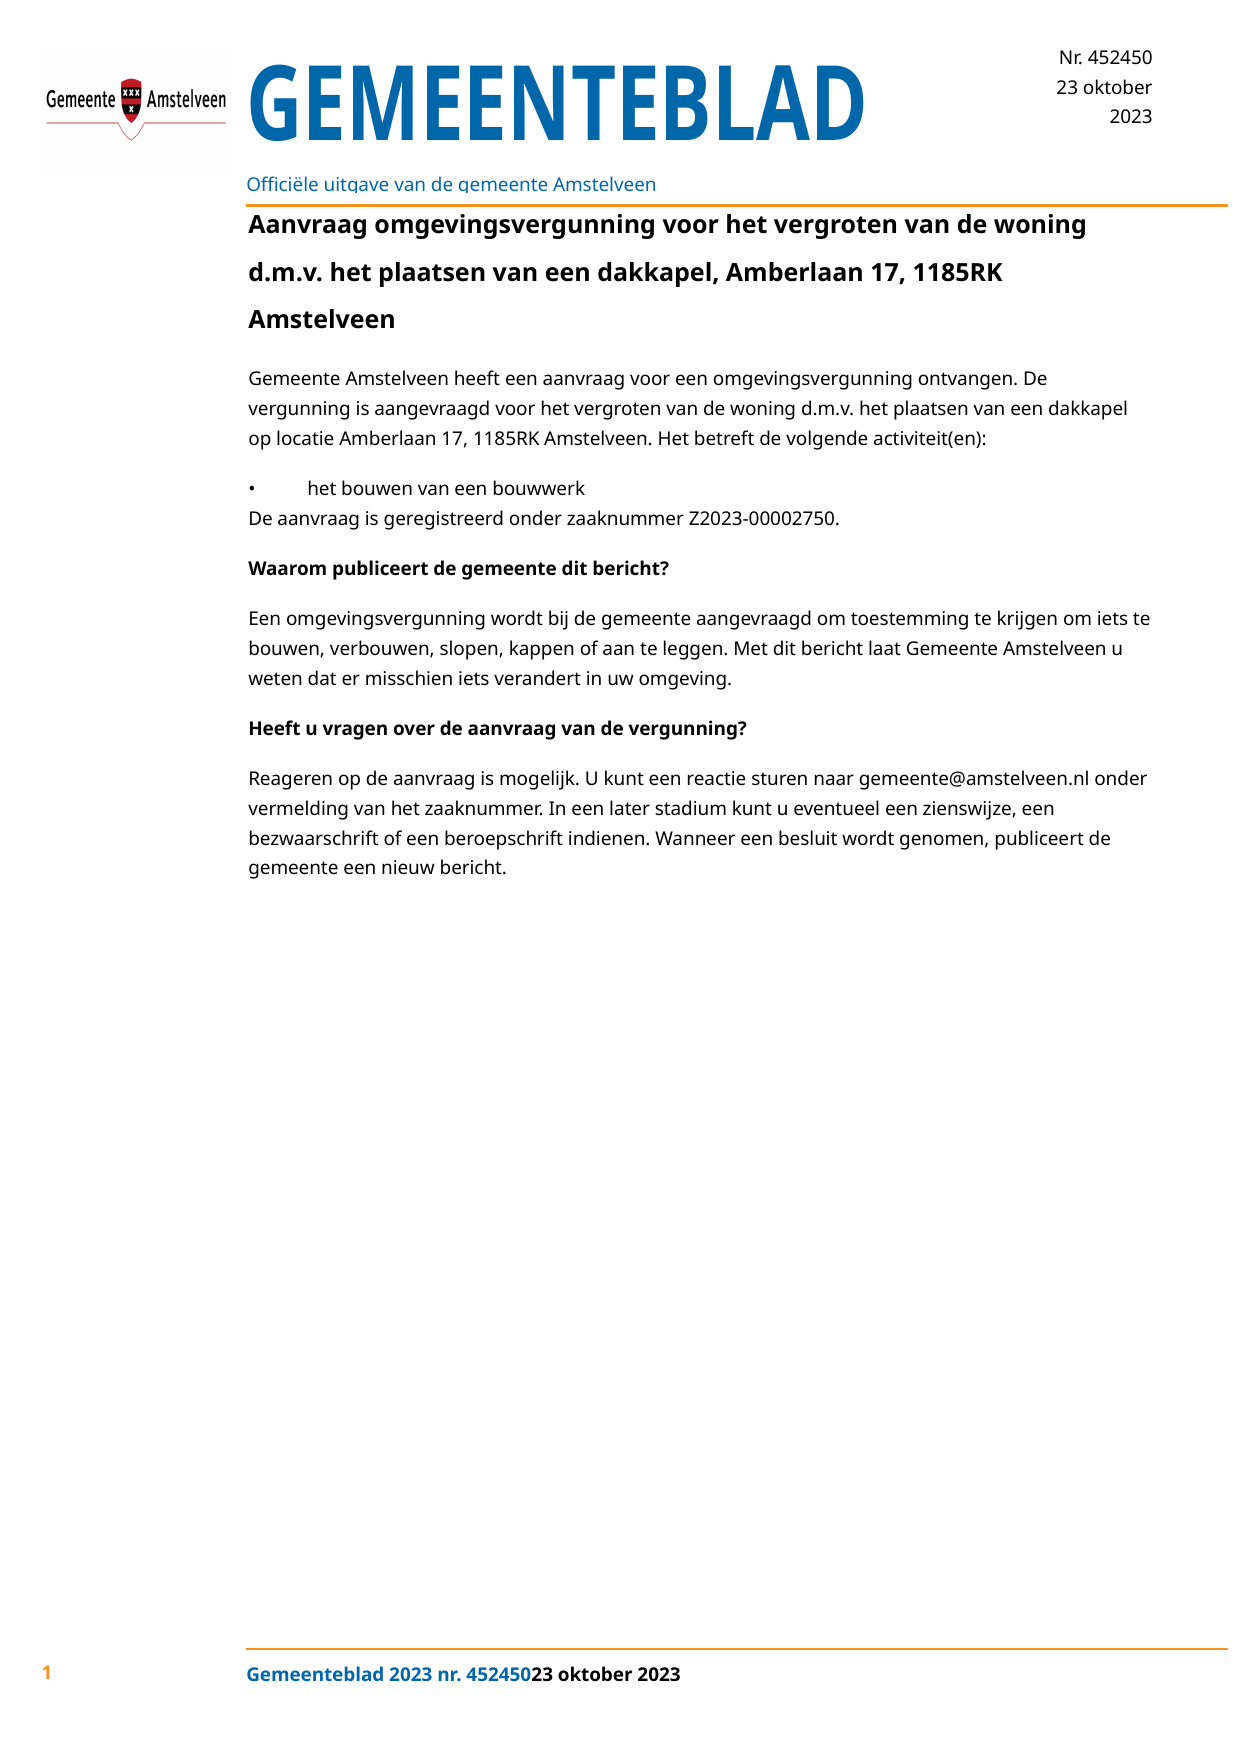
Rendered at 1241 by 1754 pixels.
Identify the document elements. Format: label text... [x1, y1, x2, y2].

text De aanvraag is geregistreerd onder zaaknummer Z2023-00002750. [248, 505, 1152, 530]
text Aanvraag omgevingsvergunning voor het vergroten van de woning d.m.v. het plaatsen van een dakkapel, Amberlaan 17, 1185RK Amstelveen [248, 207, 1152, 336]
text Heeft u vragen over de aanvraag van de vergunning? [248, 715, 1152, 741]
text Een omgevingsvergunning wordt bij de gemeente aangevraagd om toestemming te krijgen om iets te bouwen, verbouwen, slopen, kappen of aan te leggen. Met dit bericht laat Gemeente Amstelveen u weten dat er misschien iets verandert in uw omgeving. [248, 606, 1152, 690]
text Reageren op de aanvraag is mogelijk. U kunt een reactie sturen naar gemeente@amstelveen.nl onder vermelding van het zaaknummer. In een later stadium kunt u eventueel een zienswijze, een bezwaarschrift of een beroepschrift indienen. Wanneer een besluit wordt genomen, publiceert de gemeente een nieuw bericht. [248, 766, 1152, 880]
list het bouwen van een bouwwerk [248, 475, 1152, 501]
text Waarom publiceert de gemeente dit bericht? [248, 555, 1152, 581]
picture [41, 47, 231, 172]
text Gemeente Amstelveen heeft een aanvraag voor een omgevingsvergunning ontvangen. De vergunning is aangevraagd voor het vergroten van de woning d.m.v. het plaatsen van een dakkapel op locatie Amberlaan 17, 1185RK Amstelveen. Het betreft de volgende activiteit(en): [248, 366, 1152, 450]
